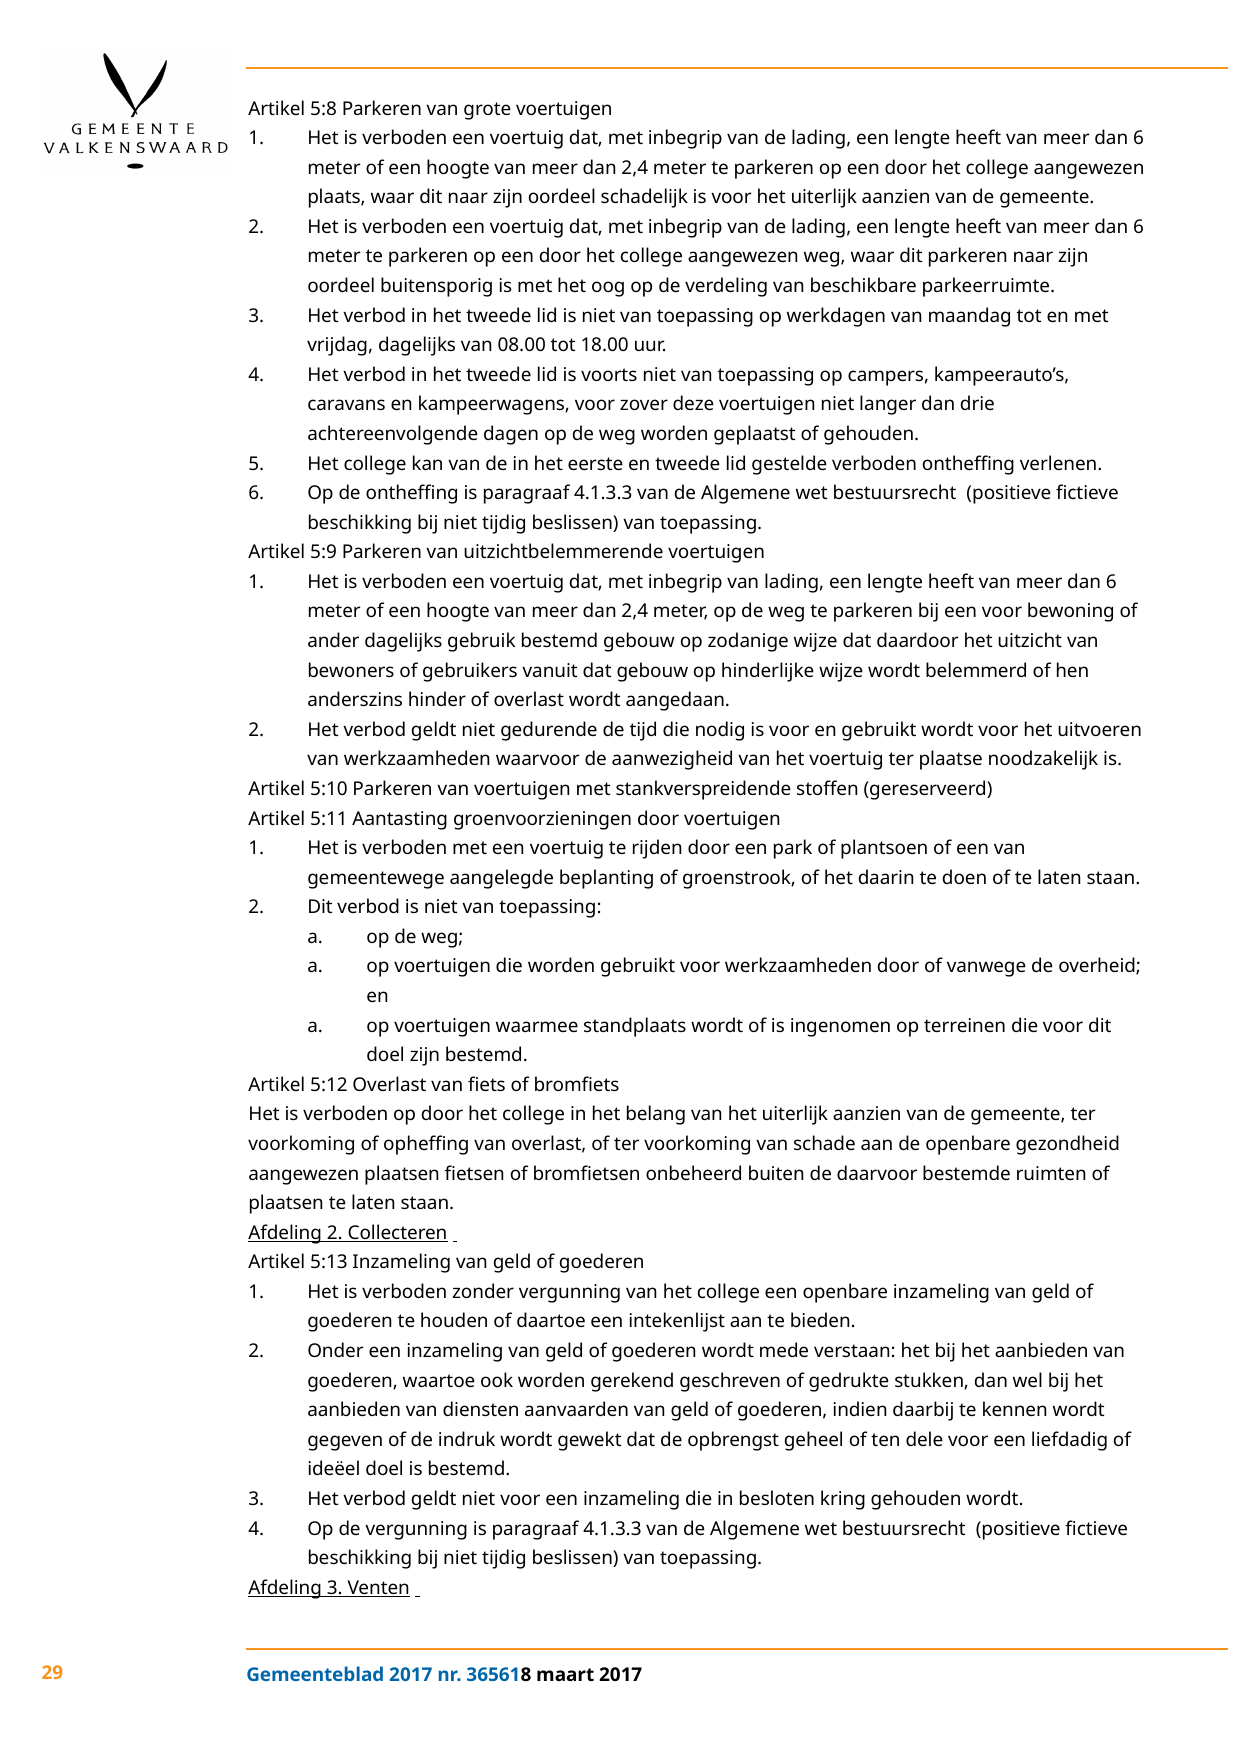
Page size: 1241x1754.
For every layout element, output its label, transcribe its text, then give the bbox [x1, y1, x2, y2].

list Het verbod geldt niet gedurende de tijd die nodig is voor en gebruikt wordt voor het uitvoeren van werkzaamheden waarvoor de aanwezigheid van het voertuig ter plaatse noodzakelijk is. [248, 716, 1152, 771]
list Het verbod in het tweede lid is niet van toepassing op werkdagen van maandag tot en met vrijdag, dagelijks van 08.00 tot 18.00 uur. [248, 302, 1152, 357]
text Artikel 5:12 Overlast van fiets of bromfiets [248, 1071, 1152, 1097]
text Afdeling 3. Venten [248, 1574, 1152, 1600]
list Onder een inzameling van geld of goederen wordt mede verstaan: het bij het aanbieden van goederen, waartoe ook worden gerekend geschreven of gedrukte stukken, dan wel bij het aanbieden van diensten aanvaarden van geld of goederen, indien daarbij te kennen wordt gegeven of de indruk wordt gewekt dat de opbrengst geheel of ten dele voor een liefdadig of ideëel doel is bestemd. [248, 1337, 1152, 1481]
text Het is verboden op door het college in het belang van het uiterlijk aanzien van de gemeente, ter voorkoming of opheffing van overlast, of ter voorkoming van schade aan de openbare gezondheid aangewezen plaatsen fietsen of bromfietsen onbeheerd buiten de daarvoor bestemde ruimten of plaatsen te laten staan. [248, 1101, 1152, 1215]
list Het is verboden een voertuig dat, met inbegrip van de lading, een lengte heeft van meer dan 6 meter te parkeren op een door het college aangewezen weg, waar dit parkeren naar zijn oordeel buitensporig is met het oog op de verdeling van beschikbare parkeerruimte. [248, 213, 1152, 298]
list Op de ontheffing is paragraaf 4.1.3.3 van de Algemene wet bestuursrecht (positieve fictieve beschikking bij niet tijdig beslissen) van toepassing. [248, 479, 1152, 535]
list Het is verboden zonder vergunning van het college een openbare inzameling van geld of goederen te houden of daartoe een intekenlijst aan te bieden. [248, 1278, 1152, 1333]
list op voertuigen waarmee standplaats wordt of is ingenomen op terreinen die voor dit doel zijn bestemd. [307, 1012, 1152, 1067]
list Het verbod in het tweede lid is voorts niet van toepassing op campers, kampeerauto’s, caravans en kampeerwagens, voor zover deze voertuigen niet langer dan drie achtereenvolgende dagen op de weg worden geplaatst of gehouden. [248, 361, 1152, 446]
text Artikel 5:13 Inzameling van geld of goederen [248, 1248, 1152, 1274]
text Artikel 5:8 Parkeren van grote voertuigen [248, 95, 1152, 121]
list Het verbod geldt niet voor een inzameling die in besloten kring gehouden wordt. [248, 1485, 1152, 1511]
list op de weg; [307, 923, 1152, 949]
list Op de vergunning is paragraaf 4.1.3.3 van de Algemene wet bestuursrecht (positieve fictieve beschikking bij niet tijdig beslissen) van toepassing. [248, 1515, 1152, 1570]
list Dit verbod is niet van toepassing: [248, 893, 1152, 919]
list op voertuigen die worden gebruikt voor werkzaamheden door of vanwege de overheid; en [307, 953, 1152, 1008]
list Het is verboden een voertuig dat, met inbegrip van lading, een lengte heeft van meer dan 6 meter of een hoogte van meer dan 2,4 meter, op de weg te parkeren bij een voor bewoning of ander dagelijks gebruik bestemd gebouw op zodanige wijze dat daardoor het uitzicht van bewoners of gebruikers vanuit dat gebouw op hinderlijke wijze wordt belemmerd of hen anderszins hinder of overlast wordt aangedaan. [248, 568, 1152, 712]
text Afdeling 2. Collecteren [248, 1219, 1152, 1245]
text Artikel 5:9 Parkeren van uitzichtbelemmerende voertuigen [248, 538, 1152, 564]
list Het is verboden een voertuig dat, met inbegrip van de lading, een lengte heeft van meer dan 6 meter of een hoogte van meer dan 2,4 meter te parkeren op een door het college aangewezen plaats, waar dit naar zijn oordeel schadelijk is voor het uiterlijk aanzien van de gemeente. [248, 124, 1152, 209]
text Artikel 5:10 Parkeren van voertuigen met stankverspreidende stoffen (gereserveerd) [248, 775, 1152, 801]
list Het is verboden met een voertuig te rijden door een park of plantsoen of een van gemeentewege aangelegde beplanting of groenstrook, of het daarin te doen of te laten staan. [248, 834, 1152, 890]
picture [41, 47, 231, 172]
list Het college kan van de in het eerste en tweede lid gestelde verboden ontheffing verlenen. [248, 450, 1152, 476]
text Artikel 5:11 Aantasting groenvoorzieningen door voertuigen [248, 805, 1152, 831]
